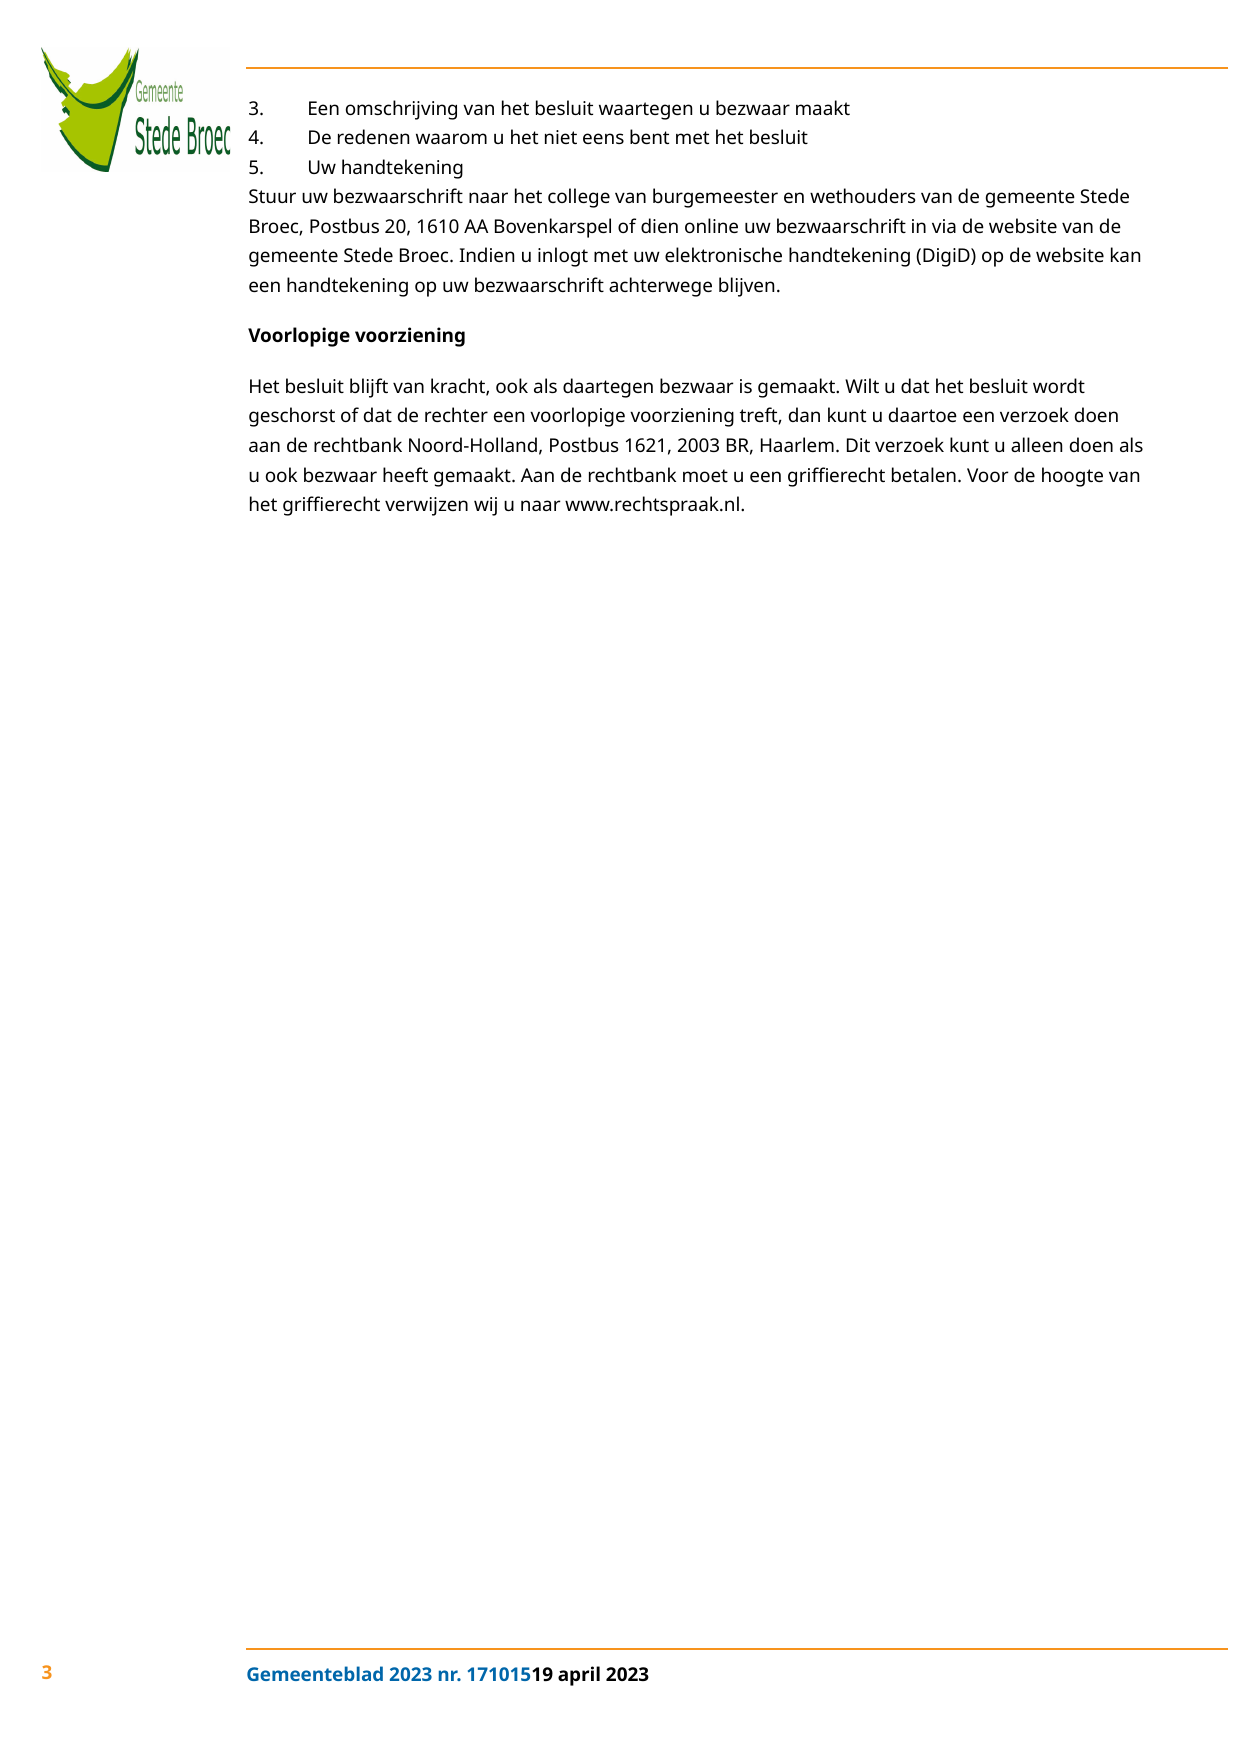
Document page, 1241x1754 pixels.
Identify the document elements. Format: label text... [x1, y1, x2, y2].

list Uw handtekening [248, 154, 1152, 180]
text Voorlopige voorziening [248, 323, 1152, 348]
text Het besluit blijft van kracht, ook als daartegen bezwaar is gemaakt. Wilt u dat het besluit wordt geschorst of dat de rechter een voorlopige voorziening treft, dan kunt u daartoe een verzoek doen aan de rechtbank Noord-Holland, Postbus 1621, 2003 BR, Haarlem. Dit verzoek kunt u alleen doen als u ook bezwaar heeft gemaakt. Aan de rechtbank moet u een griffierecht betalen. Voor de hoogte van het griffierecht verwijzen wij u naar www.rechtspraak.nl. [248, 373, 1152, 517]
text Stuur uw bezwaarschrift naar het college van burgemeester en wethouders van de gemeente Stede Broec, Postbus 20, 1610 AA Bovenkarspel of dien online uw bezwaarschrift in via de website van de gemeente Stede Broec. Indien u inlogt met uw elektronische handtekening (DigiD) op de website kan een handtekening op uw bezwaarschrift achterwege blijven. [248, 183, 1152, 298]
picture [41, 47, 231, 172]
list De redenen waarom u het niet eens bent met het besluit [248, 124, 1152, 150]
list Een omschrijving van het besluit waartegen u bezwaar maakt [248, 95, 1152, 121]
